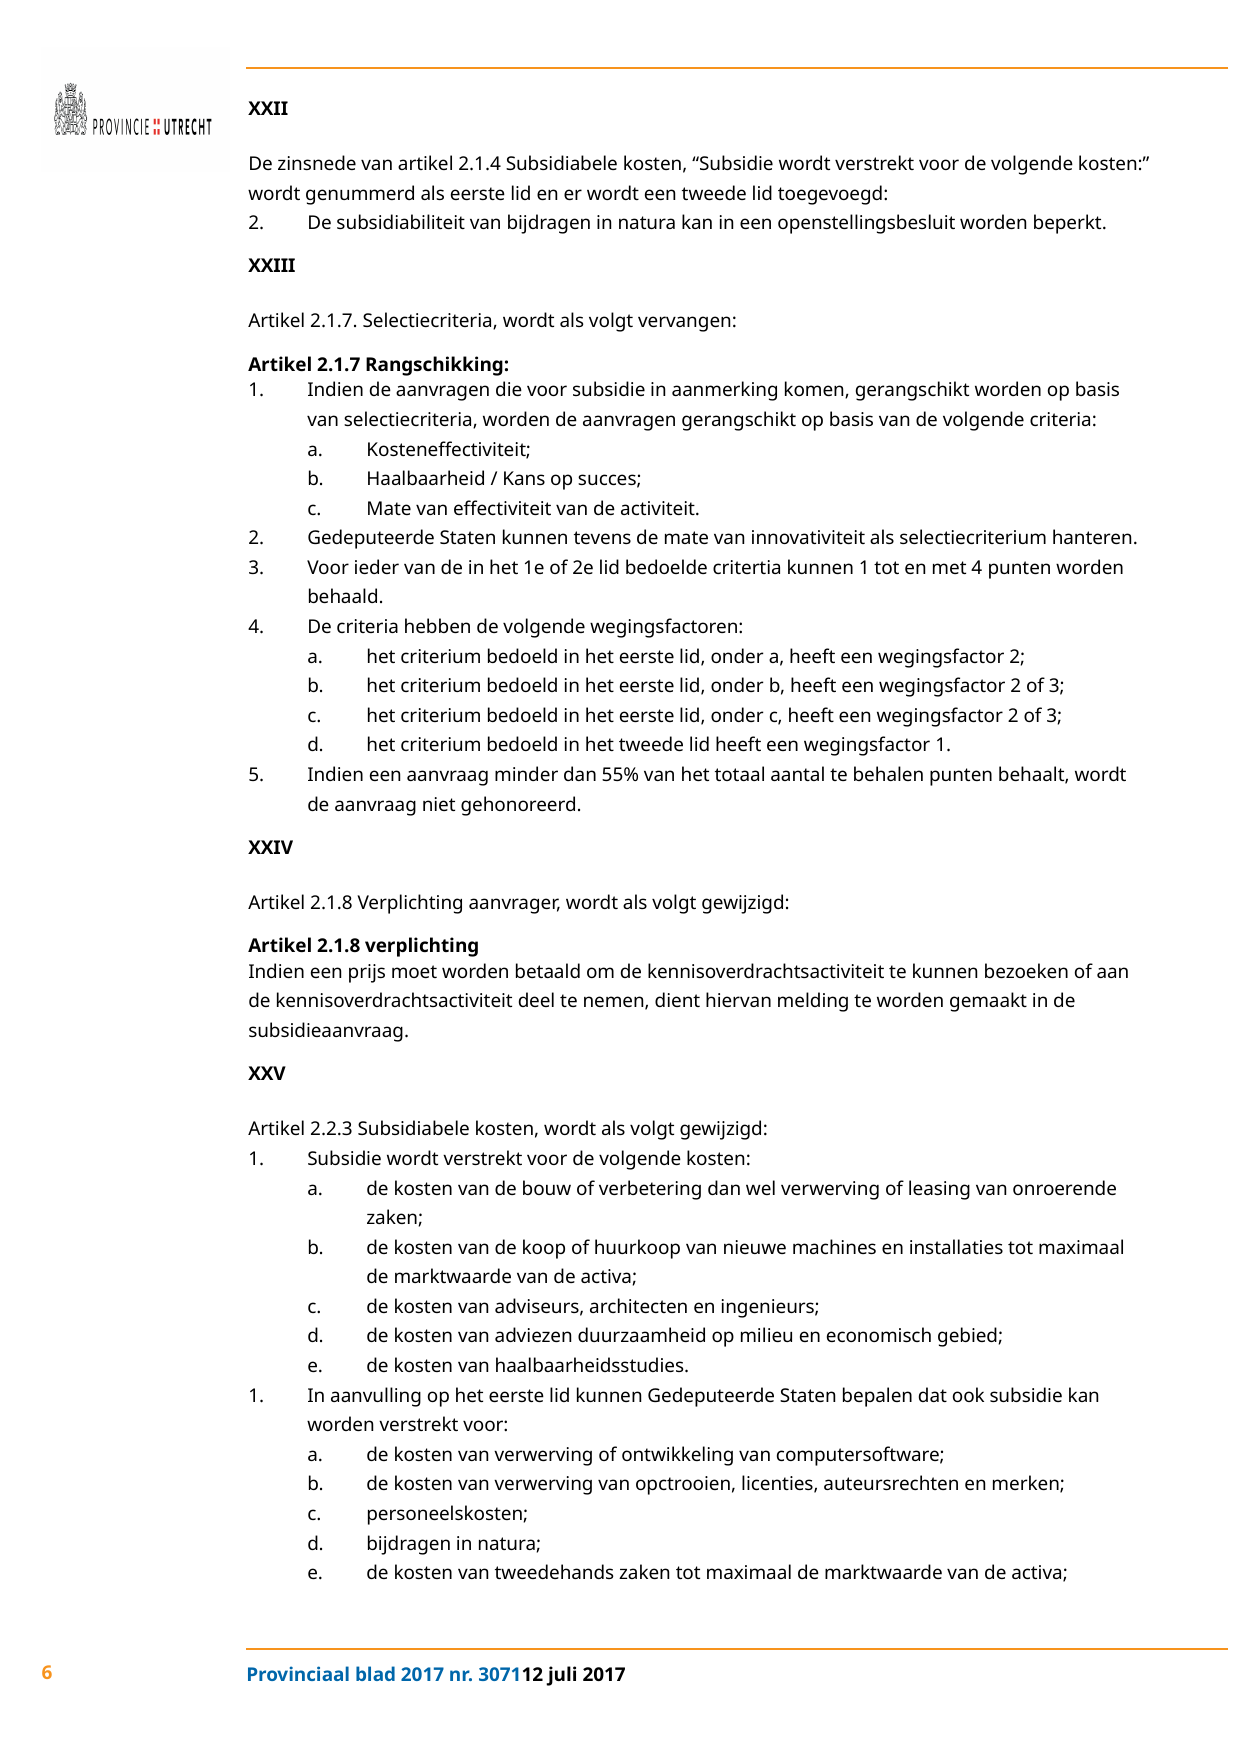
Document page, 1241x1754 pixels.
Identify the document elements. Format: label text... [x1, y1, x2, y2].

list Gedeputeerde Staten kunnen tevens de mate van innovativiteit als selectiecriterium hanteren. [248, 524, 1152, 550]
list het criterium bedoeld in het tweede lid heeft een wegingsfactor 1. [307, 732, 1152, 757]
text XXII [248, 95, 1152, 121]
list De criteria hebben de volgende wegingsfactoren: [248, 613, 1152, 639]
list Indien de aanvragen die voor subsidie in aanmerking komen, gerangschikt worden op basis van selectiecriteria, worden de aanvragen gerangschikt op basis van de volgende criteria: [248, 377, 1152, 432]
list de kosten van verwerving van opctrooien, licenties, auteursrechten en merken; [307, 1471, 1152, 1496]
text Artikel 2.1.7 Rangschikking: [248, 351, 1152, 377]
list Mate van effectiviteit van de activiteit. [307, 495, 1152, 521]
text Artikel 2.1.8 verplichting [248, 932, 1152, 958]
text Artikel 2.2.3 Subsidiabele kosten, wordt als volgt gewijzigd: [248, 1116, 1152, 1141]
list de kosten van adviezen duurzaamheid op milieu en economisch gebied; [307, 1323, 1152, 1348]
list de kosten van de bouw of verbetering dan wel verwerving of leasing van onroerende zaken; [307, 1175, 1152, 1230]
list het criterium bedoeld in het eerste lid, onder b, heeft een wegingsfactor 2 of 3; [307, 672, 1152, 698]
text XXIV [248, 834, 1152, 859]
list personeelskosten; [307, 1500, 1152, 1526]
list het criterium bedoeld in het eerste lid, onder c, heeft een wegingsfactor 2 of 3; [307, 702, 1152, 728]
list Indien een aanvraag minder dan 55% van het totaal aantal te behalen punten behaalt, wordt de aanvraag niet gehonoreerd. [248, 761, 1152, 816]
list De subsidiabiliteit van bijdragen in natura kan in een openstellingsbesluit worden beperkt. [248, 209, 1152, 235]
list de kosten van verwerving of ontwikkeling van computersoftware; [307, 1441, 1152, 1467]
list Haalbaarheid / Kans op succes; [307, 465, 1152, 491]
list het criterium bedoeld in het eerste lid, onder a, heeft een wegingsfactor 2; [307, 643, 1152, 668]
list Kosteneffectiviteit; [307, 436, 1152, 461]
text XXIII [248, 252, 1152, 278]
text Indien een prijs moet worden betaald om de kennisoverdrachtsactiviteit te kunnen bezoeken of aan de kennisoverdrachtsactiviteit deel te nemen, dient hiervan melding te worden gemaakt in de subsidieaanvraag. [248, 958, 1152, 1043]
list de kosten van tweedehands zaken tot maximaal de marktwaarde van de activa; [307, 1559, 1152, 1585]
text Artikel 2.1.8 Verplichting aanvrager, wordt als volgt gewijzigd: [248, 889, 1152, 915]
list bijdragen in natura; [307, 1530, 1152, 1556]
text XXV [248, 1060, 1152, 1086]
list Subsidie wordt verstrekt voor de volgende kosten: [248, 1145, 1152, 1171]
list de kosten van haalbaarheidsstudies. [307, 1352, 1152, 1378]
picture [41, 47, 231, 172]
list de kosten van de koop of huurkoop van nieuwe machines en installaties tot maximaal de marktwaarde van de activa; [307, 1234, 1152, 1289]
list In aanvulling op het eerste lid kunnen Gedeputeerde Staten bepalen dat ook subsidie kan worden verstrekt voor: [248, 1382, 1152, 1437]
text Artikel 2.1.7. Selectiecriteria, wordt als volgt vervangen: [248, 308, 1152, 333]
list de kosten van adviseurs, architecten en ingenieurs; [307, 1293, 1152, 1319]
text De zinsnede van artikel 2.1.4 Subsidiabele kosten, “Subsidie wordt verstrekt voor de volgende kosten:” wordt genummerd als eerste lid en er wordt een tweede lid toegevoegd: [248, 150, 1152, 205]
list Voor ieder van de in het 1e of 2e lid bedoelde critertia kunnen 1 tot en met 4 punten worden behaald. [248, 554, 1152, 609]
